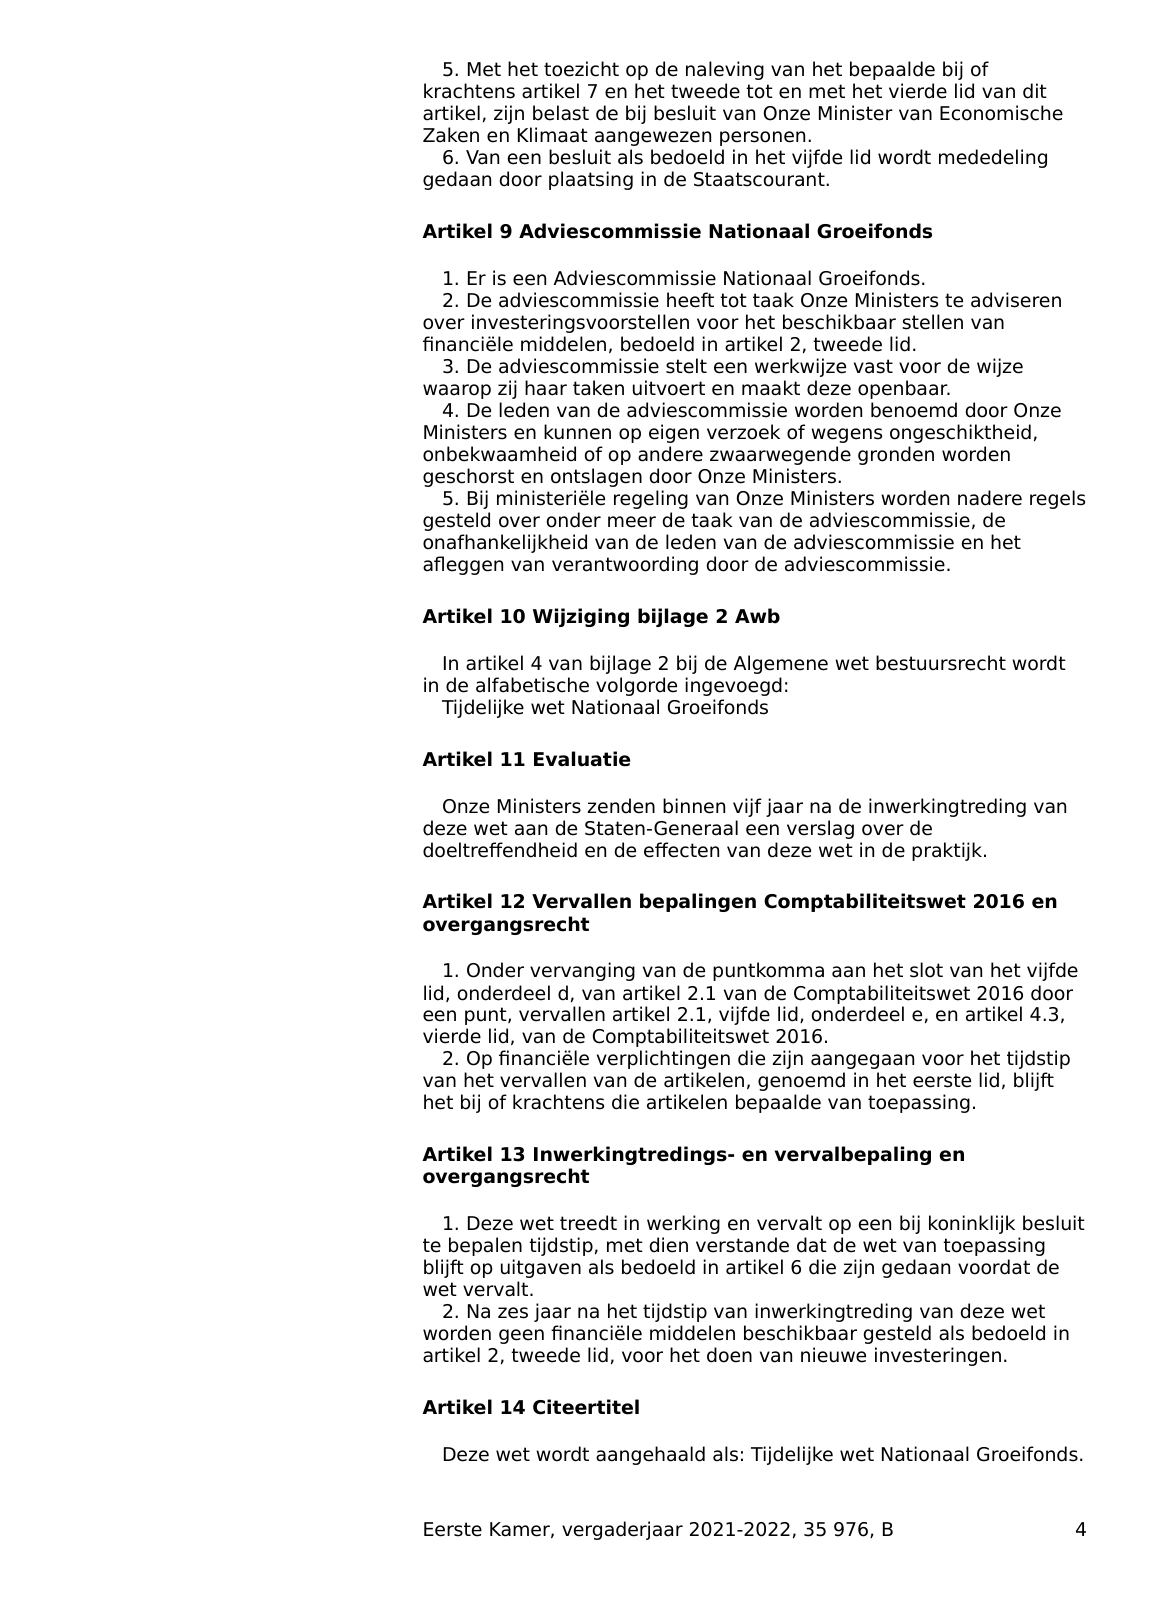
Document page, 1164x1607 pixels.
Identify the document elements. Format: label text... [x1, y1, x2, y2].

subtitle Artikel 14 Citeertitel [422, 1397, 1087, 1419]
text 5. Bij ministeriële regeling van Onze Ministers worden nadere regels gesteld over onder meer de taak van de adviescommissie, de onafhankelijkheid van de leden van de adviescommissie en het afleggen van verantwoording door de adviescommissie. [422, 488, 1087, 576]
text 1. Onder vervanging van de puntkomma aan het slot van het vijfde lid, onderdeel d, van artikel 2.1 van de Comptabiliteitswet 2016 door een punt, vervallen artikel 2.1, vijfde lid, onderdeel e, en artikel 4.3, vierde lid, van de Comptabiliteitswet 2016. [422, 960, 1087, 1048]
subtitle Artikel 13 Inwerkingtredings- en vervalbepaling en overgangsrecht [422, 1144, 1087, 1188]
text 2. Na zes jaar na het tijdstip van inwerkingtreding van deze wet worden geen financiële middelen beschikbaar gesteld als bedoeld in artikel 2, tweede lid, voor het doen van nieuwe investeringen. [422, 1301, 1087, 1367]
text 4. De leden van de adviescommissie worden benoemd door Onze Ministers en kunnen op eigen verzoek of wegens ongeschiktheid, onbekwaamheid of op andere zwaarwegende gronden worden geschorst en ontslagen door Onze Ministers. [422, 400, 1087, 488]
text 6. Van een besluit als bedoeld in het vijfde lid wordt mededeling gedaan door plaatsing in de Staatscourant. [422, 147, 1087, 191]
text 2. Op financiële verplichtingen die zijn aangegaan voor het tijdstip van het vervallen van de artikelen, genoemd in het eerste lid, blijft het bij of krachtens die artikelen bepaalde van toepassing. [422, 1048, 1087, 1114]
subtitle Artikel 10 Wijziging bijlage 2 Awb [422, 606, 1087, 628]
text 1. Deze wet treedt in werking en vervalt op een bij koninklijk besluit te bepalen tijdstip, met dien verstande dat de wet van toepassing blijft op uitgaven als bedoeld in artikel 6 die zijn gedaan voordat de wet vervalt. [422, 1213, 1087, 1301]
subtitle Artikel 11 Evaluatie [422, 748, 1087, 771]
text In artikel 4 van bijlage 2 bij de Algemene wet bestuursrecht wordt in de alfabetische volgorde ingevoegd: [422, 653, 1087, 697]
text 1. Er is een Adviescommissie Nationaal Groeifonds. [422, 268, 1087, 290]
text Onze Ministers zenden binnen vijf jaar na de inwerkingtreding van deze wet aan de Staten-Generaal een verslag over de doeltreffendheid en de effecten van deze wet in de praktijk. [422, 796, 1087, 861]
text Tijdelijke wet Nationaal Groeifonds [422, 697, 1087, 718]
subtitle Artikel 9 Adviescommissie Nationaal Groeifonds [422, 221, 1087, 243]
subtitle Artikel 12 Vervallen bepalingen Comptabiliteitswet 2016 en overgangsrecht [422, 891, 1087, 935]
text 5. Met het toezicht op de naleving van het bepaalde bij of krachtens artikel 7 en het tweede tot en met het vierde lid van dit artikel, zijn belast de bij besluit van Onze Minister van Economische Zaken en Klimaat aangewezen personen. [422, 59, 1087, 147]
text 2. De adviescommissie heeft tot taak Onze Ministers te adviseren over investeringsvoorstellen voor het beschikbaar stellen van financiële middelen, bedoeld in artikel 2, tweede lid. [422, 290, 1087, 356]
text 3. De adviescommissie stelt een werkwijze vast voor de wijze waarop zij haar taken uitvoert en maakt deze openbaar. [422, 356, 1087, 400]
text Deze wet wordt aangehaald als: Tijdelijke wet Nationaal Groeifonds. [422, 1444, 1087, 1466]
